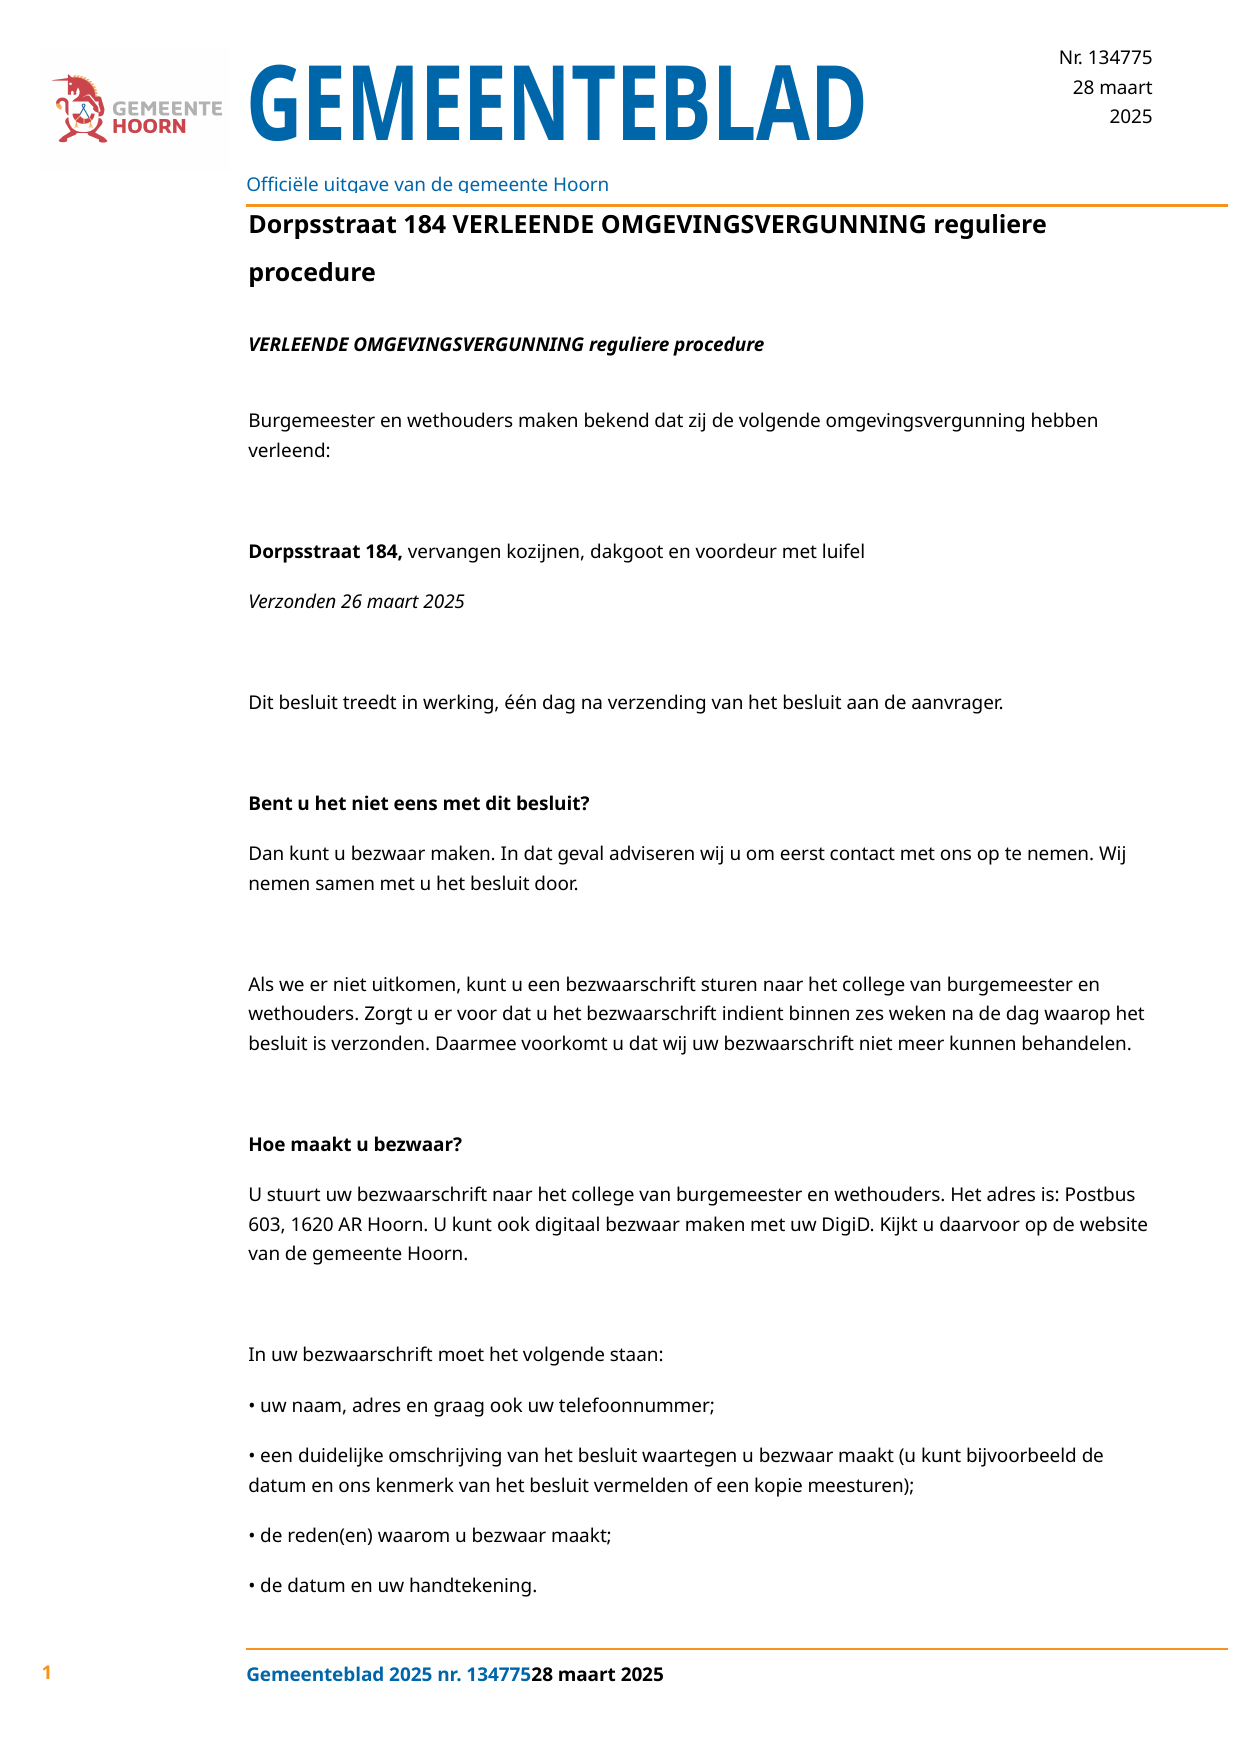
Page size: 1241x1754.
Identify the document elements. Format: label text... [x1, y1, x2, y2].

text Dorpsstraat 184, vervangen kozijnen, dakgoot en voordeur met luifel [248, 538, 1152, 564]
text In uw bezwaarschrift moet het volgende staan: [248, 1341, 1152, 1367]
text Bent u het niet eens met dit besluit? [248, 790, 1152, 816]
text • de reden(en) waarom u bezwaar maakt; [248, 1522, 1152, 1548]
text Hoe maakt u bezwaar? [248, 1131, 1152, 1157]
text Dorpsstraat 184 VERLEENDE OMGEVINGSVERGUNNING reguliere procedure [248, 207, 1152, 288]
text • de datum en uw handtekening. [248, 1573, 1152, 1598]
text Burgemeester en wethouders maken bekend dat zij de volgende omgevingsvergunning hebben verleend: [248, 408, 1152, 463]
text • uw naam, adres en graag ook uw telefoonnummer; [248, 1392, 1152, 1417]
text Dit besluit treedt in werking, één dag na verzending van het besluit aan de aanvrager. [248, 689, 1152, 715]
text U stuurt uw bezwaarschrift naar het college van burgemeester en wethouders. Het adres is: Postbus 603, 1620 AR Hoorn. U kunt ook digitaal bezwaar maken met uw DigiD. Kijkt u daarvoor op de website van de gemeente Hoorn. [248, 1181, 1152, 1266]
text Dan kunt u bezwaar maken. In dat geval adviseren wij u om eerst contact met ons op te nemen. Wij nemen samen met u het besluit door. [248, 841, 1152, 896]
picture [41, 47, 231, 172]
text Als we er niet uitkomen, kunt u een bezwaarschrift sturen naar het college van burgemeester en wethouders. Zorgt u er voor dat u het bezwaarschrift indient binnen zes weken na de dag waarop het besluit is verzonden. Daarmee voorkomt u dat wij uw bezwaarschrift niet meer kunnen behandelen. [248, 971, 1152, 1056]
text • een duidelijke omschrijving van het besluit waartegen u bezwaar maakt (u kunt bijvoorbeeld de datum en ons kenmerk van het besluit vermelden of een kopie meesturen); [248, 1442, 1152, 1497]
text VERLEENDE OMGEVINGSVERGUNNING reguliere procedure [248, 331, 1152, 357]
text Verzonden 26 maart 2025 [248, 588, 1152, 614]
